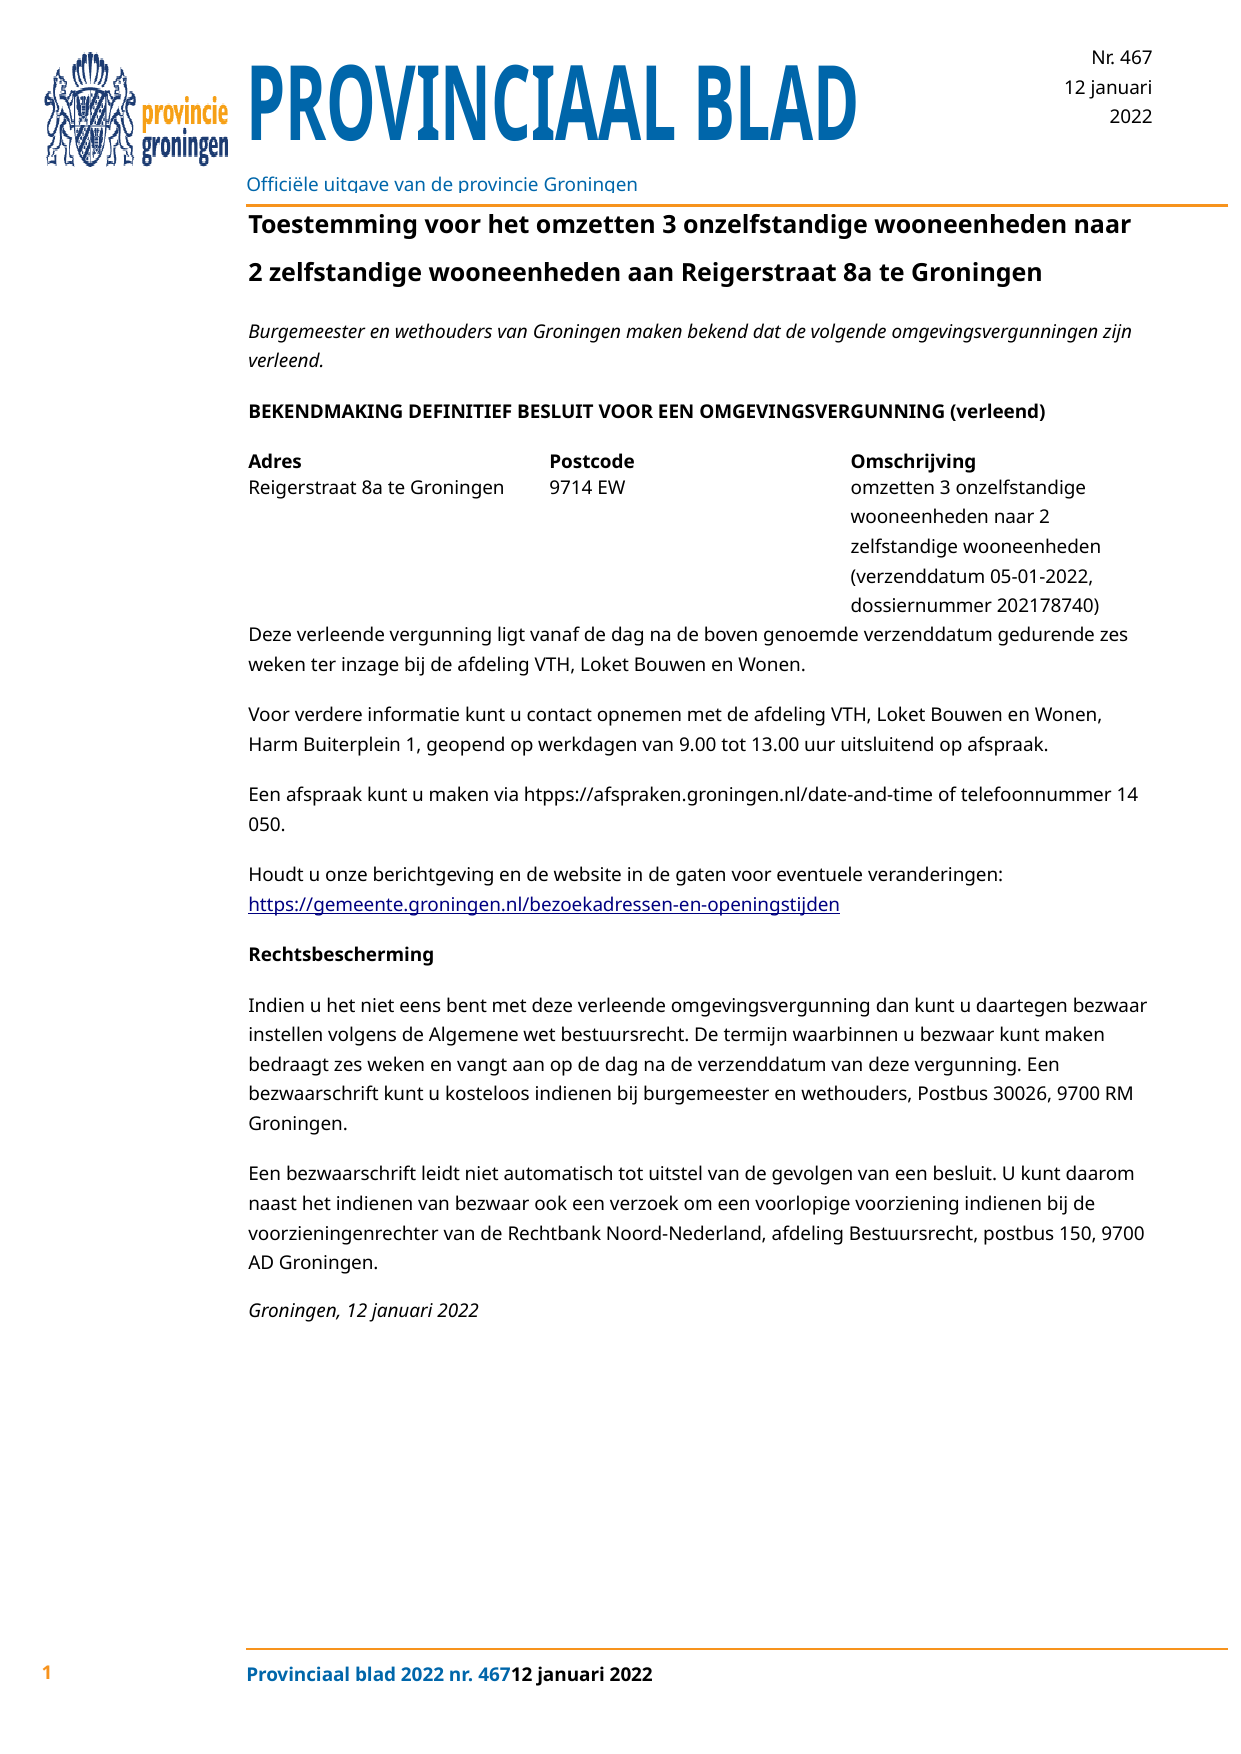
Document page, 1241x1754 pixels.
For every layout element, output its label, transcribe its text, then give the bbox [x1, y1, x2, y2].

text Indien u het niet eens bent met deze verleende omgevingsvergunning dan kunt u daartegen bezwaar instellen volgens de Algemene wet bestuursrecht. De termijn waarbinnen u bezwaar kunt maken bedraagt zes weken en vangt aan op de dag na de verzenddatum van deze vergunning. Een bezwaarschrift kunt u kosteloos indienen bij burgemeester en wethouders, Postbus 30026, 9700 RM Groningen. [248, 992, 1152, 1136]
text Voor verdere informatie kunt u contact opnemen met de afdeling VTH, Loket Bouwen en Wonen, Harm Buiterplein 1, geopend op werkdagen van 9.00 tot 13.00 uur uitsluitend op afspraak. [248, 701, 1152, 757]
text Toestemming voor het omzetten 3 onzelfstandige wooneenheden naar 2 zelfstandige wooneenheden aan Reigerstraat 8a te Groningen [248, 207, 1152, 288]
table_cell omzetten 3 onzelfstandige wooneenheden naar 2 zelfstandige wooneenheden (verzenddatum 05-01-2022, dossiernummer 202178740) [850, 474, 1152, 618]
text Een afspraak kunt u maken via htpps://afspraken.groningen.nl/date-and-time of telefoonnummer 14 050. [248, 781, 1152, 837]
text Groningen, 12 januari 2022 [248, 1297, 1152, 1323]
picture [41, 47, 231, 172]
text Een bezwaarschrift leidt niet automatisch tot uitstel van de gevolgen van een besluit. U kunt daarom naast het indienen van bezwaar ook een verzoek om een voorlopige voorziening indienen bij de voorzieningenrechter van de Rechtbank Noord-Nederland, afdeling Bestuursrecht, postbus 150, 9700 AD Groningen. [248, 1161, 1152, 1275]
table_cell Reigerstraat 8a te Groningen [248, 474, 549, 618]
text BEKENDMAKING DEFINITIEF BESLUIT VOOR EEN OMGEVINGSVERGUNNING (verleend) [248, 398, 1152, 424]
table_header Postcode [549, 449, 850, 474]
text Deze verleende vergunning ligt vanaf de dag na de boven genoemde verzenddatum gedurende zes weken ter inzage bij de afdeling VTH, Loket Bouwen en Wonen. [248, 621, 1152, 677]
text Houdt u onze berichtgeving en de website in de gaten voor eventuele veranderingen: https://gemeente.groningen.nl/bezoekadressen-en-openingstijden [248, 861, 1152, 917]
text Burgemeester en wethouders van Groningen maken bekend dat de volgende omgevingsvergunningen zijn verleend. [248, 318, 1152, 373]
table_header Adres [248, 449, 549, 474]
table_header Omschrijving [850, 449, 1152, 474]
text Rechtsbescherming [248, 941, 1152, 967]
table_cell 9714 EW [549, 474, 850, 618]
